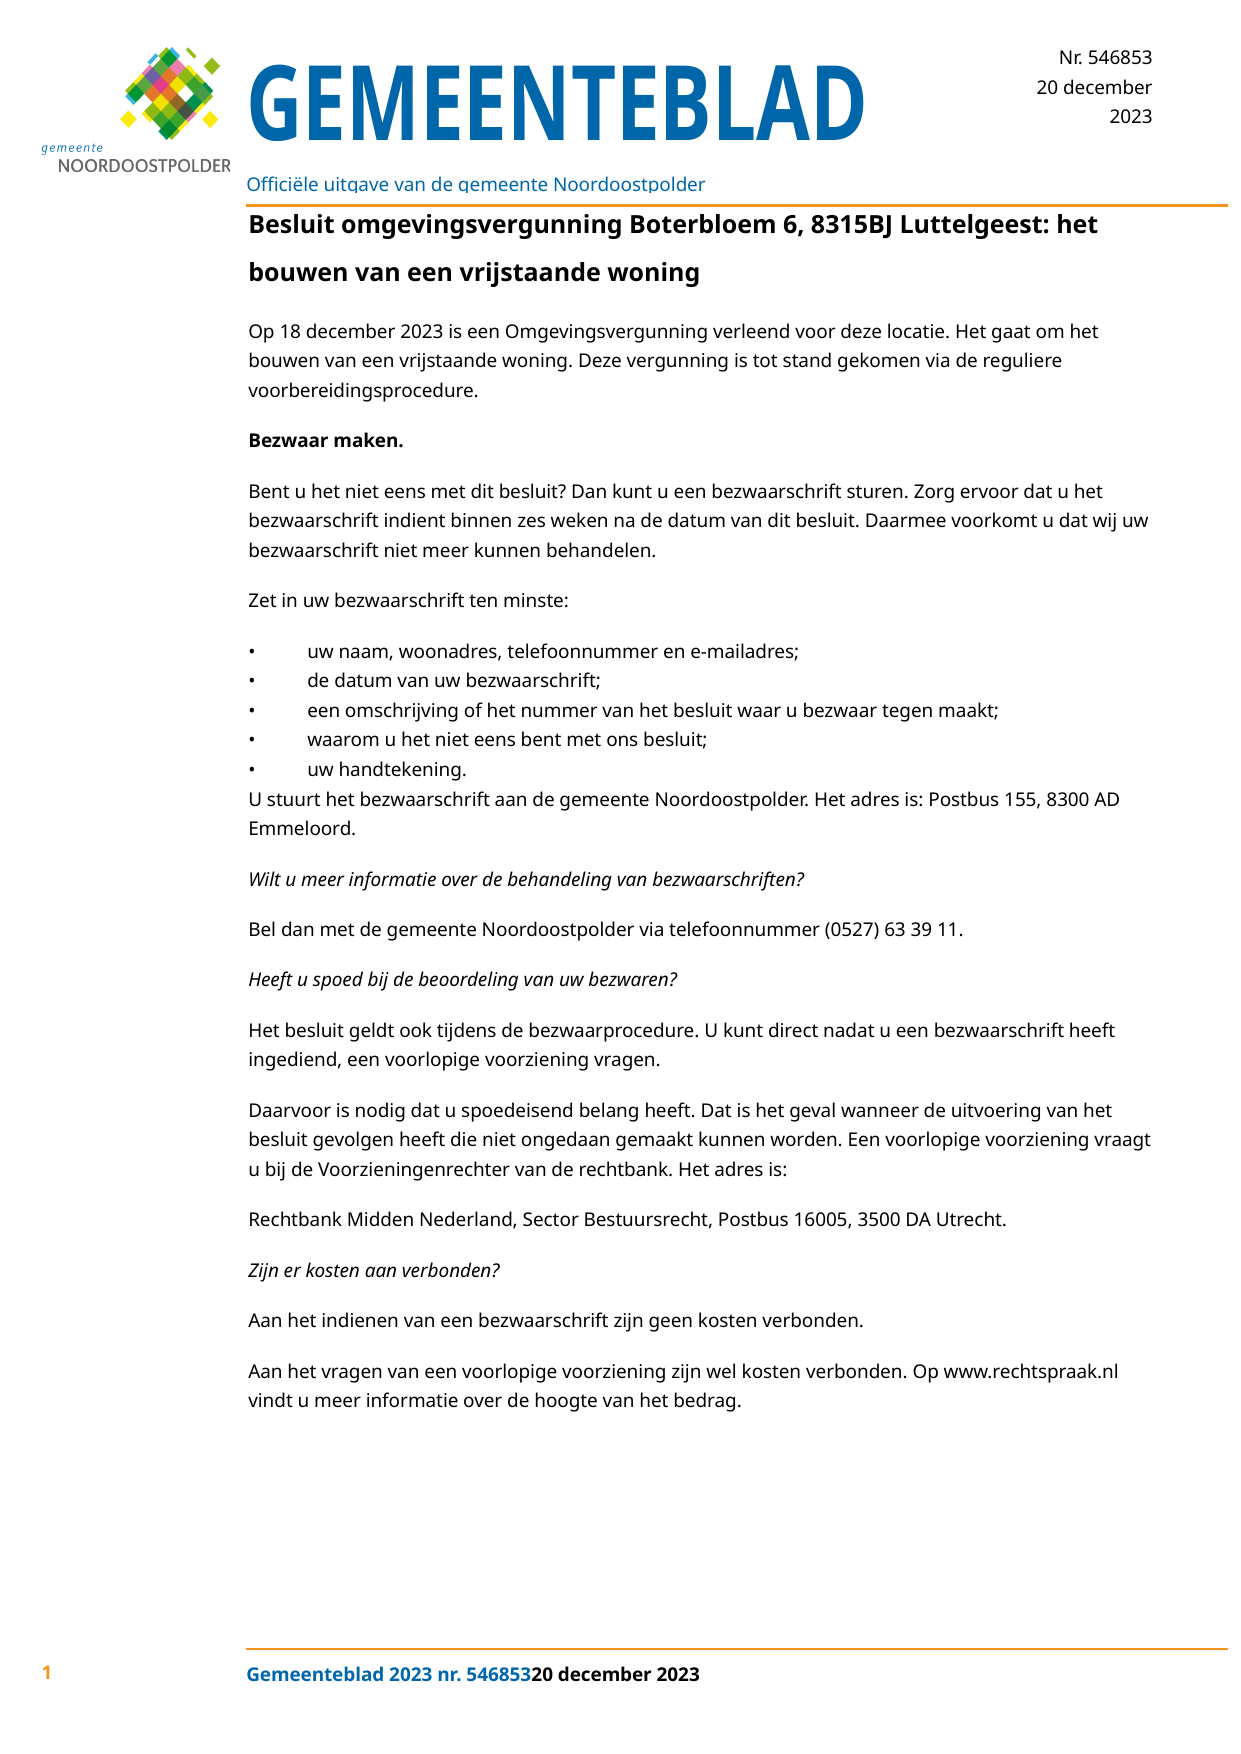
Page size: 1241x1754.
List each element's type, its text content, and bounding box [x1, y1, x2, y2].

text Besluit omgevingsvergunning Boterbloem 6, 8315BJ Luttelgeest: het bouwen van een vrijstaande woning [248, 207, 1152, 288]
list een omschrijving of het nummer van het besluit waar u bezwaar tegen maakt; [248, 697, 1152, 723]
text Daarvoor is nodig dat u spoedeisend belang heeft. Dat is het geval wanneer de uitvoering van het besluit gevolgen heeft die niet ongedaan gemaakt kunnen worden. Een voorlopige voorziening vraagt u bij de Voorzieningenrechter van de rechtbank. Het adres is: [248, 1097, 1152, 1182]
list de datum van uw bezwaarschrift; [248, 667, 1152, 693]
list waarom u het niet eens bent met ons besluit; [248, 727, 1152, 752]
text Rechtbank Midden Nederland, Sector Bestuursrecht, Postbus 16005, 3500 DA Utrecht. [248, 1207, 1152, 1232]
text Zet in uw bezwaarschrift ten minste: [248, 587, 1152, 613]
text Zijn er kosten aan verbonden? [248, 1257, 1152, 1283]
text Bezwaar maken. [248, 427, 1152, 453]
picture [41, 47, 231, 172]
text Heeft u spoed bij de beoordeling van uw bezwaren? [248, 967, 1152, 992]
text Het besluit geldt ook tijdens de bezwaarprocedure. U kunt direct nadat u een bezwaarschrift heeft ingediend, een voorlopige voorziening vragen. [248, 1017, 1152, 1072]
text Aan het vragen van een voorlopige voorziening zijn wel kosten verbonden. Op www.rechtspraak.nl vindt u meer informatie over de hoogte van het bedrag. [248, 1358, 1152, 1413]
text Aan het indienen van een bezwaarschrift zijn geen kosten verbonden. [248, 1307, 1152, 1333]
text Wilt u meer informatie over de behandeling van bezwaarschriften? [248, 866, 1152, 892]
list uw handtekening. [248, 756, 1152, 782]
list uw naam, woonadres, telefoonnummer en e-mailadres; [248, 638, 1152, 664]
text Op 18 december 2023 is een Omgevingsvergunning verleend voor deze locatie. Het gaat om het bouwen van een vrijstaande woning. Deze vergunning is tot stand gekomen via de reguliere voorbereidingsprocedure. [248, 318, 1152, 403]
text U stuurt het bezwaarschrift aan de gemeente Noordoostpolder. Het adres is: Postbus 155, 8300 AD Emmeloord. [248, 786, 1152, 841]
text Bel dan met de gemeente Noordoostpolder via telefoonnummer (0527) 63 39 11. [248, 916, 1152, 942]
text Bent u het niet eens met dit besluit? Dan kunt u een bezwaarschrift sturen. Zorg ervoor dat u het bezwaarschrift indient binnen zes weken na de datum van dit besluit. Daarmee voorkomt u dat wij uw bezwaarschrift niet meer kunnen behandelen. [248, 478, 1152, 563]
